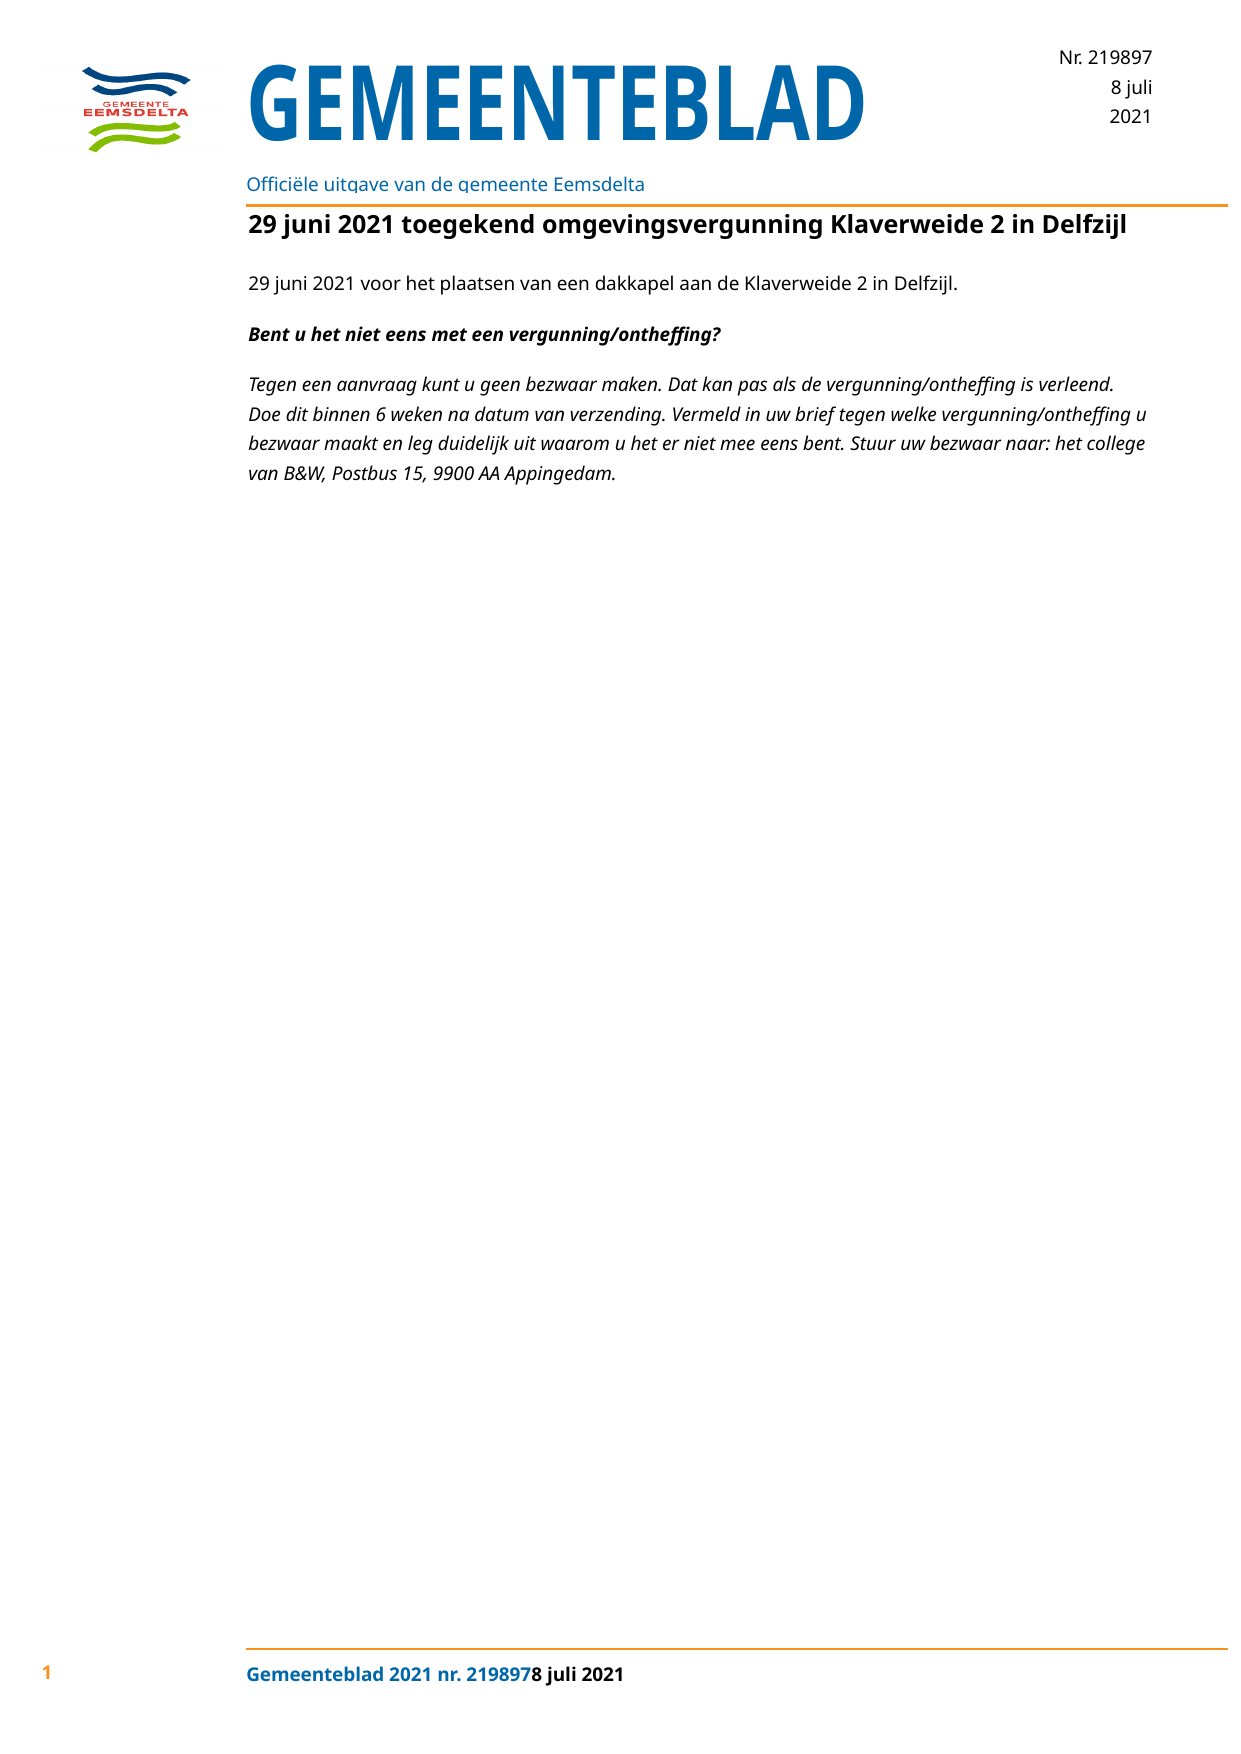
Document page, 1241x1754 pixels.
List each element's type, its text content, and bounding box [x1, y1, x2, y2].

text Tegen een aanvraag kunt u geen bezwaar maken. Dat kan pas als de vergunning/ontheffing is verleend. Doe dit binnen 6 weken na datum van verzending. Vermeld in uw brief tegen welke vergunning/ontheffing u bezwaar maakt en leg duidelijk uit waarom u het er niet mee eens bent. Stuur uw bezwaar naar: het college van B&W, Postbus 15, 9900 AA Appingedam. [248, 371, 1152, 486]
picture [41, 47, 231, 172]
text 29 juni 2021 voor het plaatsen van een dakkapel aan de Klaverweide 2 in Delfzijl. [248, 270, 1152, 296]
text Bent u het niet eens met een vergunning/ontheffing? [248, 321, 1152, 346]
text 29 juni 2021 toegekend omgevingsvergunning Klaverweide 2 in Delfzijl [248, 207, 1152, 241]
